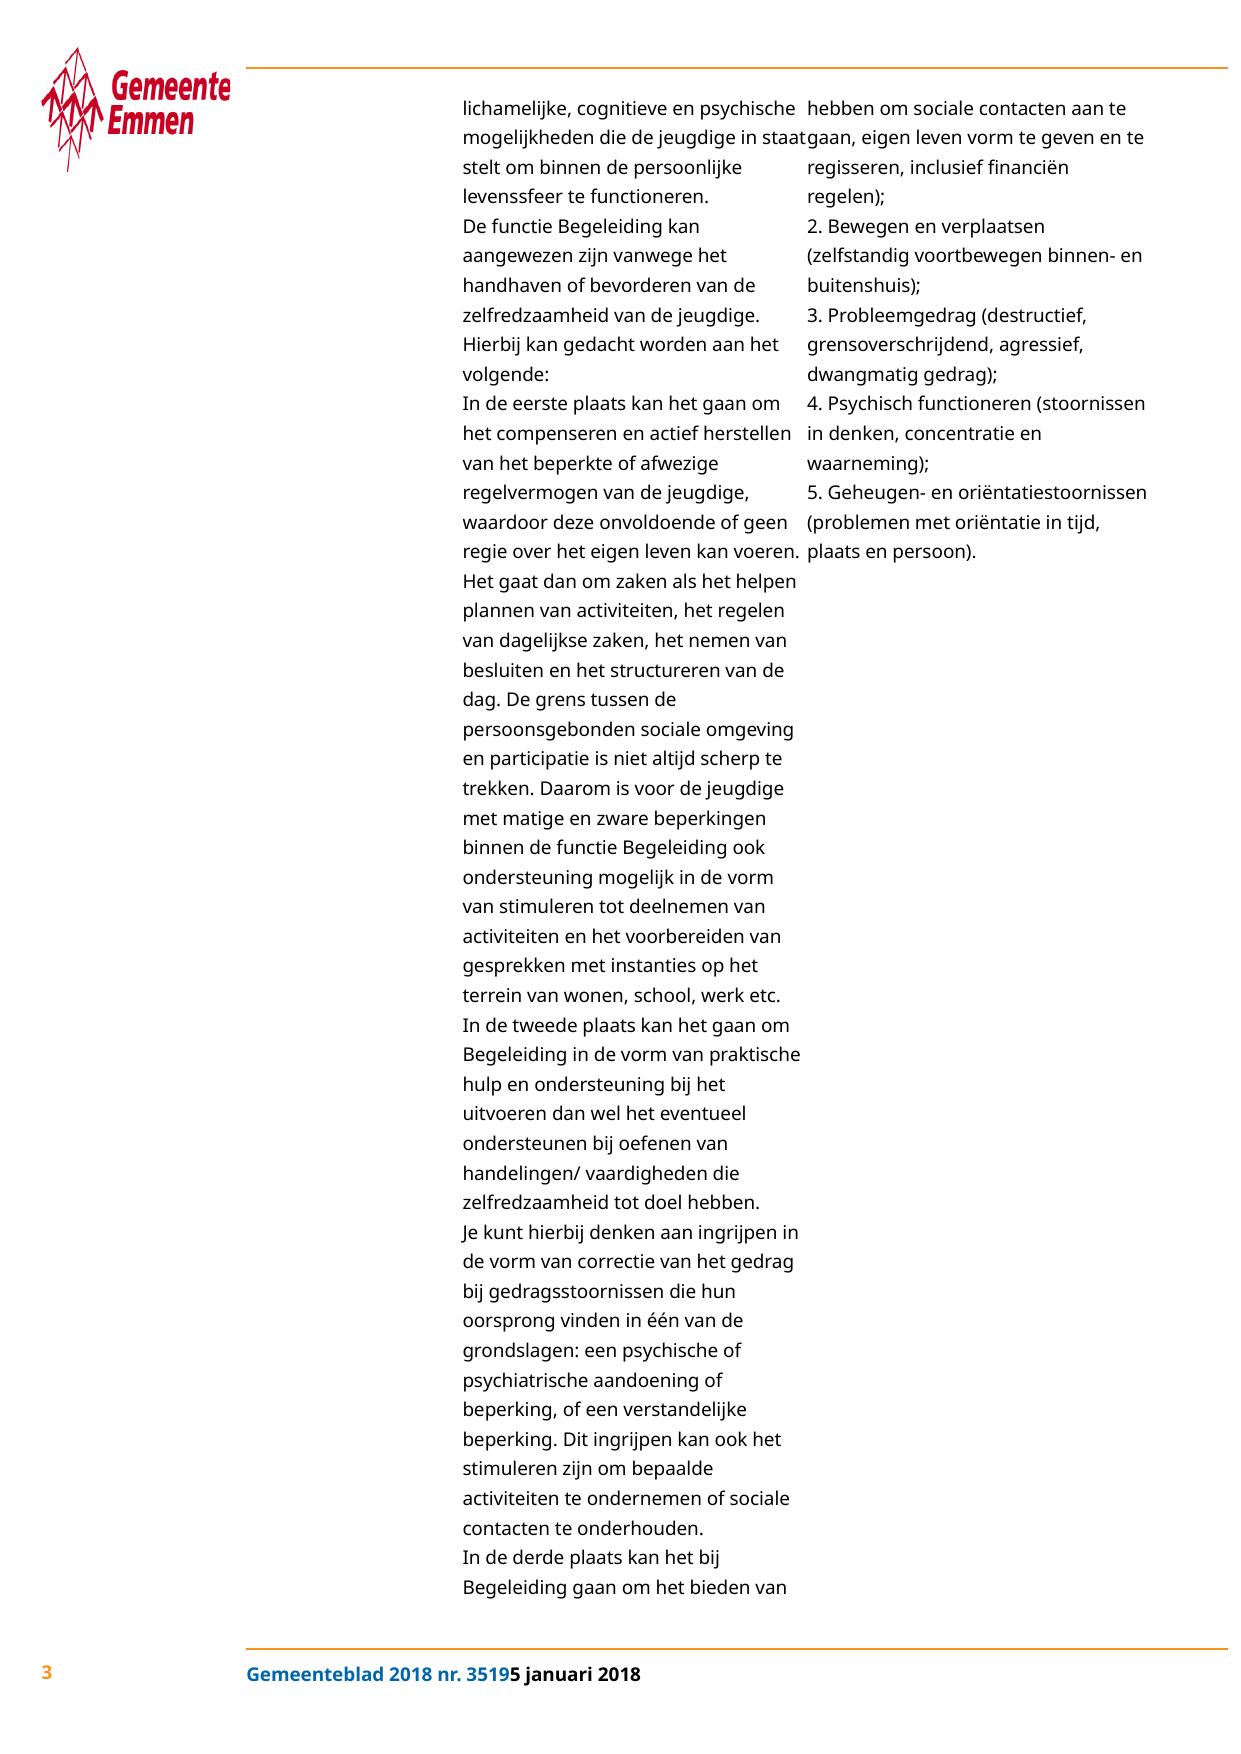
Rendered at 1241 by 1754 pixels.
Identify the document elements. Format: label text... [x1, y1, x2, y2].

table_cell [248, 95, 462, 1600]
table_cell hebben om sociale contacten aan te gaan, eigen leven vorm te geven en te regisseren, inclusief financiën regelen); 2. Bewegen en verplaatsen (zelfstandig voortbewegen binnen- en buitenshuis); 3. Probleemgedrag (destructief, grensoverschrijdend, agressief, dwangmatig gedrag); 4. Psychisch functioneren (stoornissen in denken, concentratie en waarneming); 5. Geheugen- en oriëntatiestoornissen (problemen met oriëntatie in tijd, plaats en persoon). [807, 95, 1152, 1600]
table_cell lichamelijke, cognitieve en psychische mogelijkheden die de jeugdige in staat stelt om binnen de persoonlijke levenssfeer te functioneren. De functie Begeleiding kan aangewezen zijn vanwege het handhaven of bevorderen van de zelfredzaamheid van de jeugdige. Hierbij kan gedacht worden aan het volgende: In de eerste plaats kan het gaan om het compenseren en actief herstellen van het beperkte of afwezige regelvermogen van de jeugdige, waardoor deze onvoldoende of geen regie over het eigen leven kan voeren. Het gaat dan om zaken als het helpen plannen van activiteiten, het regelen van dagelijkse zaken, het nemen van besluiten en het structureren van de dag. De grens tussen de persoonsgebonden sociale omgeving en participatie is niet altijd scherp te trekken. Daarom is voor de jeugdige met matige en zware beperkingen binnen de functie Begeleiding ook ondersteuning mogelijk in de vorm van stimuleren tot deelnemen van activiteiten en het voorbereiden van gesprekken met instanties op het terrein van wonen, school, werk etc. In de tweede plaats kan het gaan om Begeleiding in de vorm van praktische hulp en ondersteuning bij het uitvoeren dan wel het eventueel ondersteunen bij oefenen van handelingen/ vaardigheden die zelfredzaamheid tot doel hebben. Je kunt hierbij denken aan ingrijpen in de vorm van correctie van het gedrag bij gedragsstoornissen die hun oorsprong vinden in één van de grondslagen: een psychische of psychiatrische aandoening of beperking, of een verstandelijke beperking. Dit ingrijpen kan ook het stimuleren zijn om bepaalde activiteiten te ondernemen of sociale contacten te onderhouden. In de derde plaats kan het bij Begeleiding gaan om het bieden van [462, 95, 807, 1600]
picture [41, 47, 231, 172]
